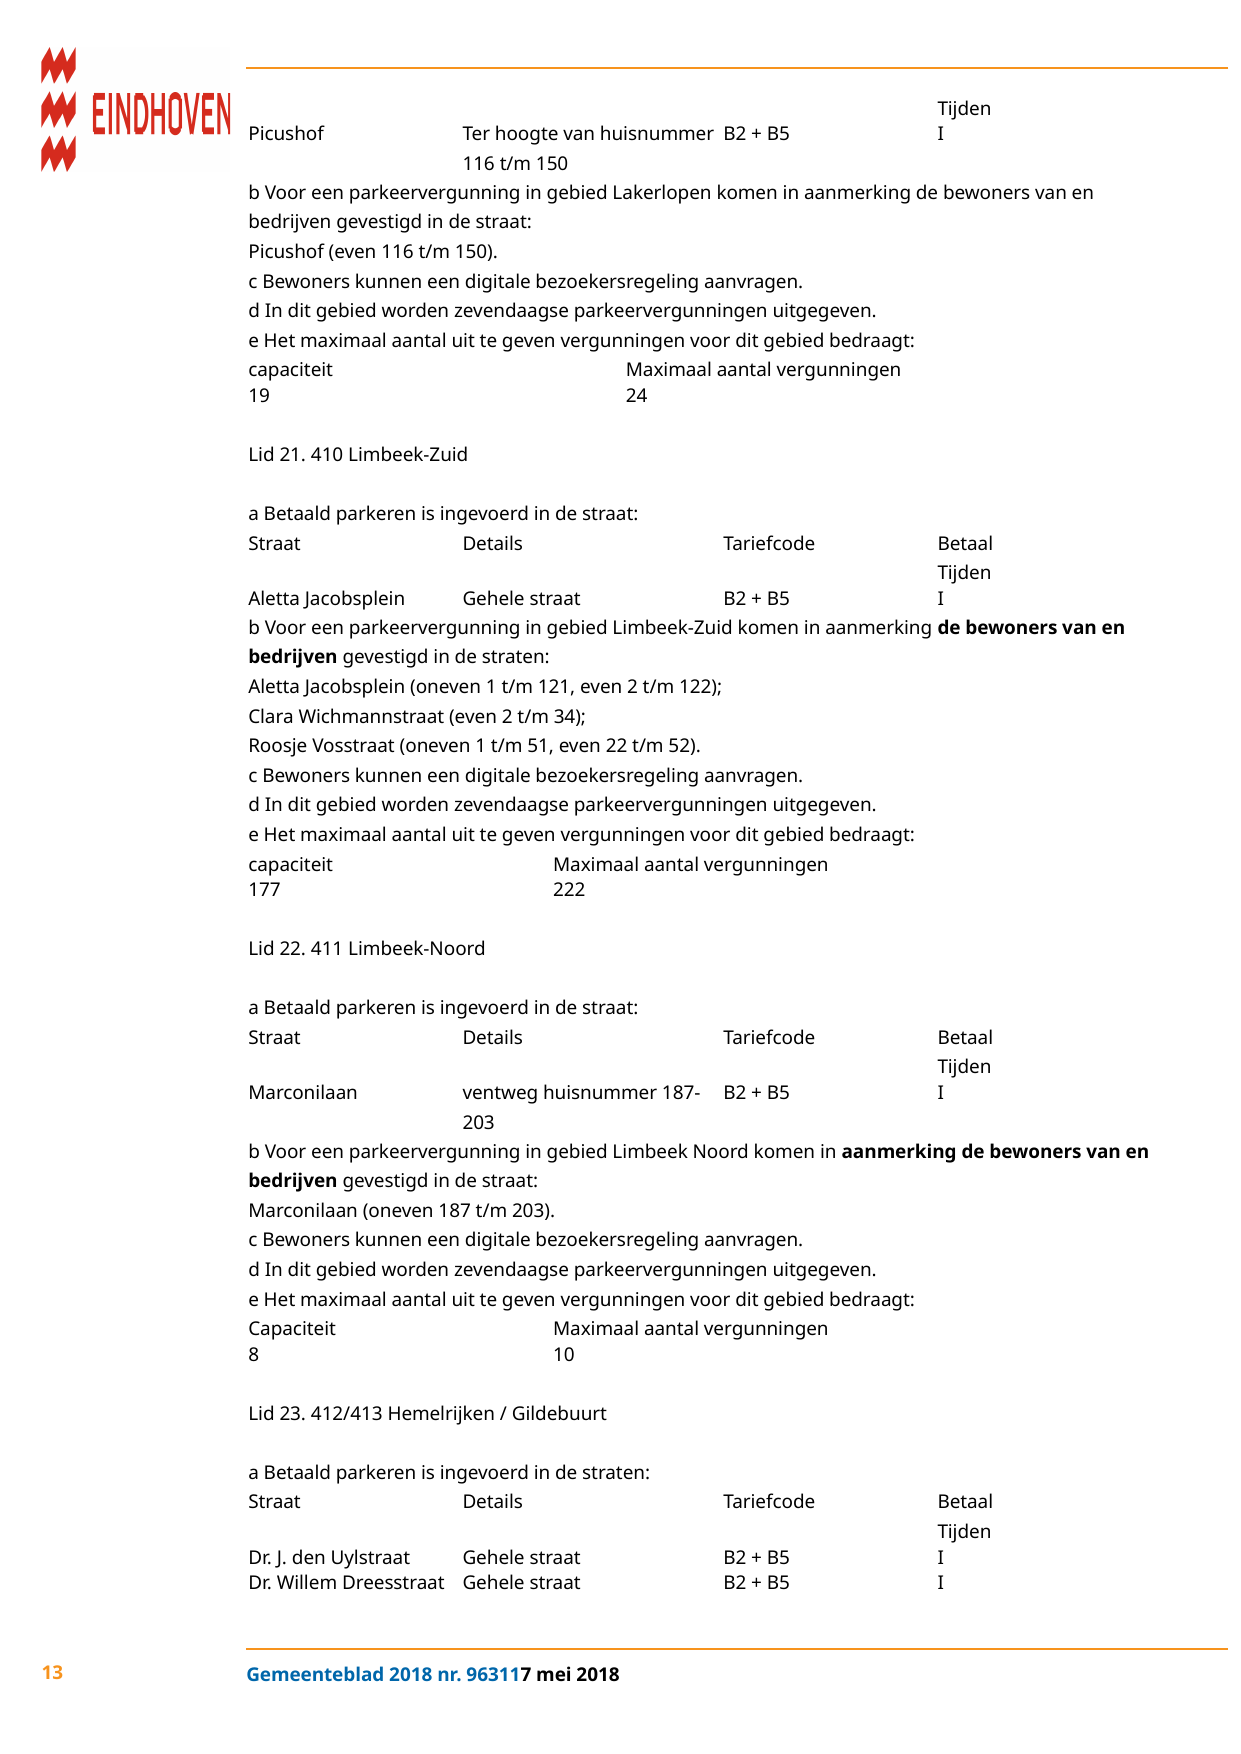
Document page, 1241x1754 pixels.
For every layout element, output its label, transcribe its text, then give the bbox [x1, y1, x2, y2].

table_header Capaciteit [248, 1315, 553, 1341]
text e Het maximaal aantal uit te geven vergunningen voor dit gebied bedraagt: [248, 821, 1152, 847]
table_header Maximaal aantal vergunningen [553, 851, 1152, 877]
table_header Betaal Tijden [937, 530, 1152, 585]
table_cell B2 + B5 [723, 1079, 937, 1134]
table_cell ventweg huisnummer 187-203 [462, 1079, 723, 1134]
table_header [462, 95, 723, 121]
table_cell I [937, 585, 1152, 611]
text Lid 23. 412/413 Hemelrijken / Gildebuurt [248, 1400, 1152, 1425]
table_cell Gehele straat [462, 1544, 723, 1569]
text Marconilaan (oneven 187 t/m 203). [248, 1197, 1152, 1223]
text Lid 22. 411 Limbeek-Noord [248, 935, 1152, 961]
table_header [723, 95, 937, 121]
table_cell 24 [626, 383, 1152, 408]
text Clara Wichmannstraat (even 2 t/m 34); [248, 703, 1152, 728]
text Lid 21. 410 Limbeek-Zuid [248, 441, 1152, 467]
table_header Tijden [937, 95, 1152, 121]
table_header Tariefcode [723, 1024, 937, 1079]
table_cell I [937, 1079, 1152, 1134]
table_cell Marconilaan [248, 1079, 462, 1134]
table_header Details [462, 530, 723, 585]
text a Betaald parkeren is ingevoerd in de straat: [248, 500, 1152, 526]
table_cell B2 + B5 [723, 585, 937, 611]
table_cell Dr. Willem Dreesstraat [248, 1570, 462, 1595]
table_cell B2 + B5 [723, 121, 937, 176]
table_header capaciteit [248, 357, 626, 382]
text Roosje Vosstraat (oneven 1 t/m 51, even 22 t/m 52). [248, 732, 1152, 758]
table_header Straat [248, 1489, 462, 1544]
text c Bewoners kunnen een digitale bezoekersregeling aanvragen. [248, 268, 1152, 293]
text c Bewoners kunnen een digitale bezoekersregeling aanvragen. [248, 762, 1152, 788]
table_cell Gehele straat [462, 585, 723, 611]
table_cell 19 [248, 383, 626, 408]
table_header Tariefcode [723, 1489, 937, 1544]
table_cell Gehele straat [462, 1570, 723, 1595]
table_cell Picushof [248, 121, 462, 176]
table_header Maximaal aantal vergunningen [626, 357, 1152, 382]
text a Betaald parkeren is ingevoerd in de straten: [248, 1459, 1152, 1484]
text d In dit gebied worden zevendaagse parkeervergunningen uitgegeven. [248, 792, 1152, 817]
table_cell B2 + B5 [723, 1544, 937, 1569]
table_header Maximaal aantal vergunningen [553, 1315, 1152, 1341]
table_header [248, 95, 462, 121]
table_cell 8 [248, 1341, 553, 1367]
table_header Straat [248, 1024, 462, 1079]
picture [41, 47, 231, 172]
table_header Tariefcode [723, 530, 937, 585]
table_header Betaal Tijden [937, 1024, 1152, 1079]
text b Voor een parkeervergunning in gebied Lakerlopen komen in aanmerking de bewoners van en bedrijven gevestigd in de straat: [248, 179, 1152, 234]
table_cell B2 + B5 [723, 1570, 937, 1595]
text e Het maximaal aantal uit te geven vergunningen voor dit gebied bedraagt: [248, 327, 1152, 353]
table_cell 10 [553, 1341, 1152, 1367]
text Picushof (even 116 t/m 150). [248, 238, 1152, 264]
table_header Details [462, 1024, 723, 1079]
text d In dit gebied worden zevendaagse parkeervergunningen uitgegeven. [248, 1256, 1152, 1282]
text e Het maximaal aantal uit te geven vergunningen voor dit gebied bedraagt: [248, 1286, 1152, 1311]
table_cell Dr. J. den Uylstraat [248, 1544, 462, 1569]
text Aletta Jacobsplein (oneven 1 t/m 121, even 2 t/m 122); [248, 673, 1152, 699]
table_cell Ter hoogte van huisnummer 116 t/m 150 [462, 121, 723, 176]
text a Betaald parkeren is ingevoerd in de straat: [248, 994, 1152, 1020]
text d In dit gebied worden zevendaagse parkeervergunningen uitgegeven. [248, 297, 1152, 323]
table_cell I [937, 1570, 1152, 1595]
table_header Betaal Tijden [937, 1489, 1152, 1544]
table_header Details [462, 1489, 723, 1544]
text c Bewoners kunnen een digitale bezoekersregeling aanvragen. [248, 1227, 1152, 1252]
table_cell I [937, 121, 1152, 176]
table_cell I [937, 1544, 1152, 1569]
table_cell Aletta Jacobsplein [248, 585, 462, 611]
table_cell 222 [553, 877, 1152, 902]
table_header capaciteit [248, 851, 553, 877]
table_cell 177 [248, 877, 553, 902]
text b Voor een parkeervergunning in gebied Limbeek-Zuid komen in aanmerking de bewoners van en bedrijven gevestigd in de straten: [248, 614, 1152, 669]
text b Voor een parkeervergunning in gebied Limbeek Noord komen in aanmerking de bewoners van en bedrijven gevestigd in de straat: [248, 1138, 1152, 1193]
table_header Straat [248, 530, 462, 585]
